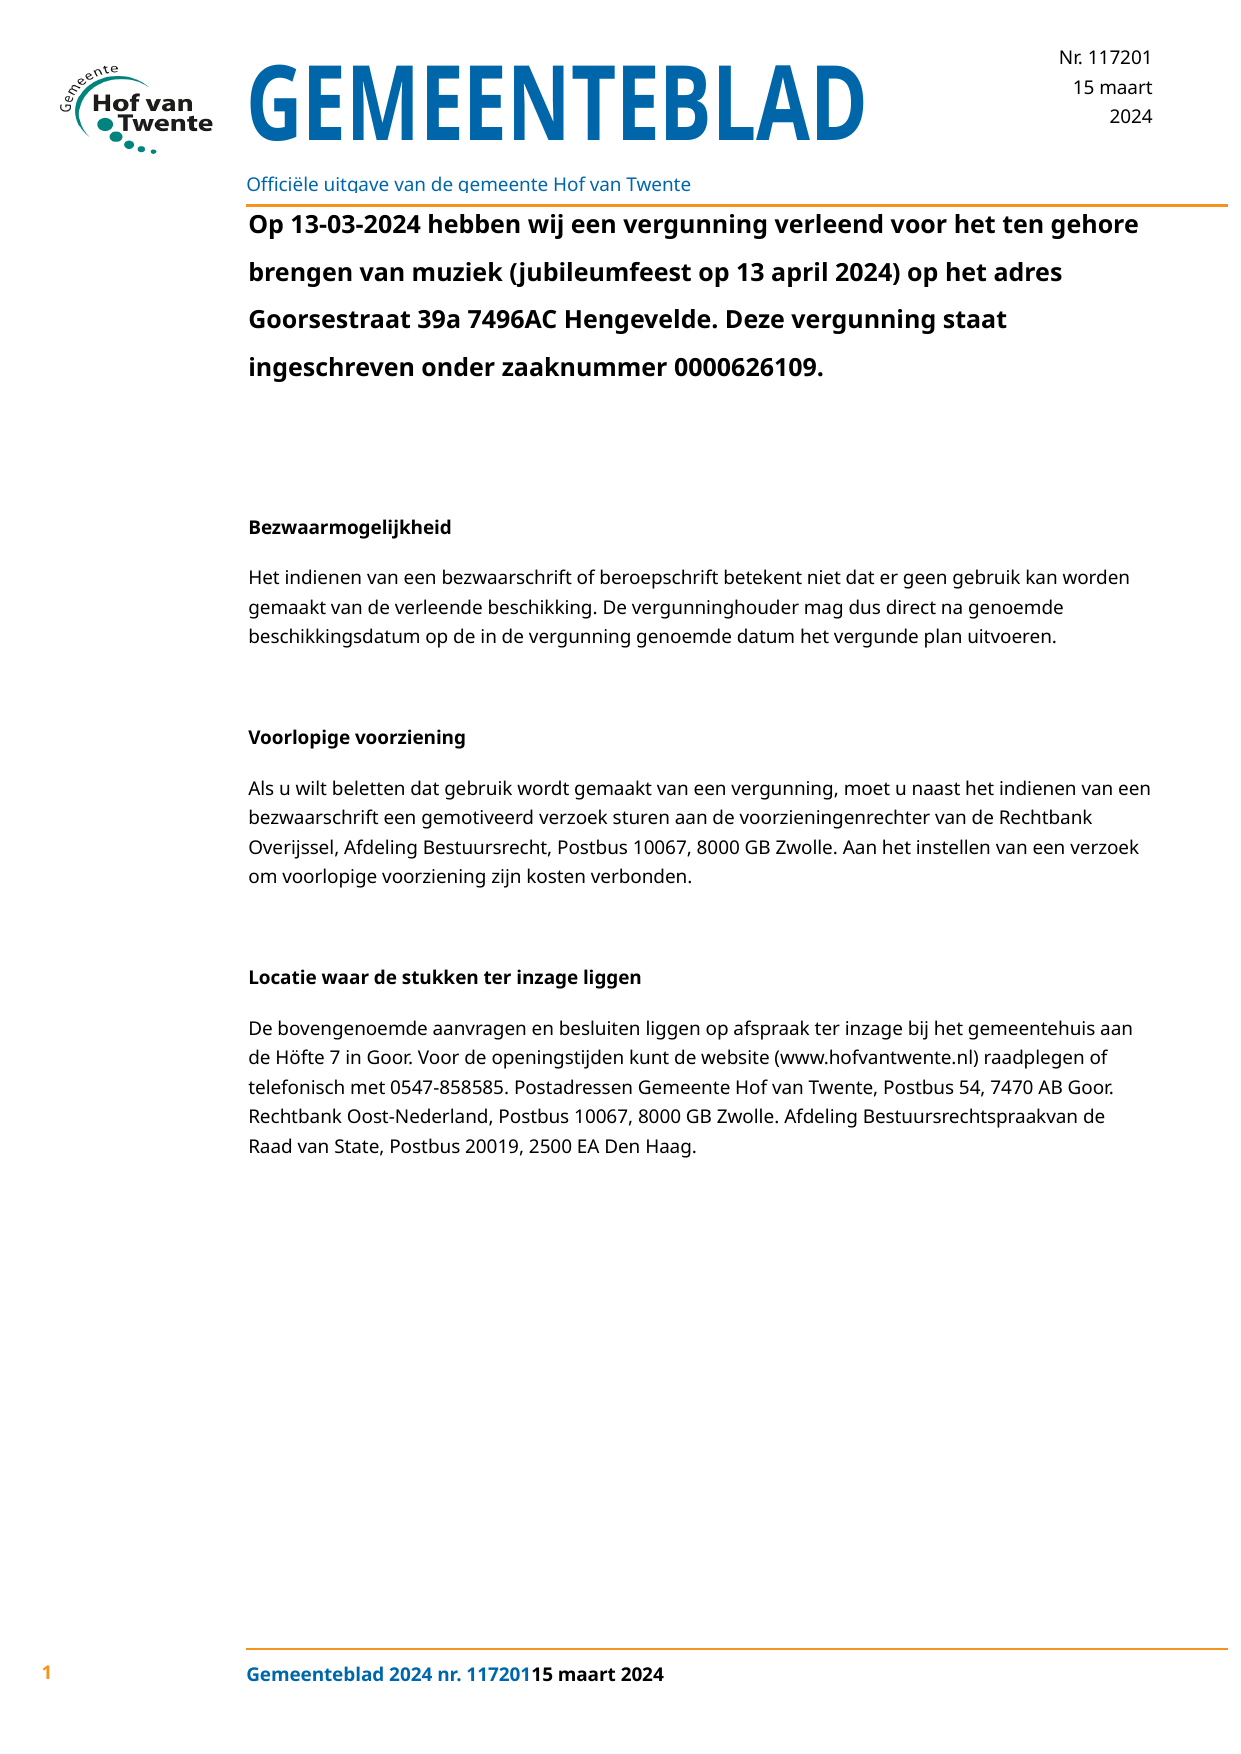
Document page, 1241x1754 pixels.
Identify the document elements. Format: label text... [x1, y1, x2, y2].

text Bezwaarmogelijkheid [248, 514, 1152, 540]
text Het indienen van een bezwaarschrift of beroepschrift betekent niet dat er geen gebruik kan worden gemaakt van de verleende beschikking. De vergunninghouder mag dus direct na genoemde beschikkingsdatum op de in de vergunning genoemde datum het vergunde plan uitvoeren. [248, 564, 1152, 649]
picture [41, 47, 231, 172]
text Op 13-03-2024 hebben wij een vergunning verleend voor het ten gehore brengen van muziek (jubileumfeest op 13 april 2024) op het adres Goorsestraat 39a 7496AC Hengevelde. Deze vergunning staat ingeschreven onder zaaknummer 0000626109. [248, 207, 1152, 384]
text Als u wilt beletten dat gebruik wordt gemaakt van een vergunning, moet u naast het indienen van een bezwaarschrift een gemotiveerd verzoek sturen aan de voorzieningenrechter van de Rechtbank Overijssel, Afdeling Bestuursrecht, Postbus 10067, 8000 GB Zwolle. Aan het instellen van een verzoek om voorlopige voorziening zijn kosten verbonden. [248, 775, 1152, 889]
text Voorlopige voorziening [248, 724, 1152, 750]
text Locatie waar de stukken ter inzage liggen [248, 964, 1152, 990]
text De bovengenoemde aanvragen en besluiten liggen op afspraak ter inzage bij het gemeentehuis aan de Höfte 7 in Goor. Voor de openingstijden kunt de website (www.hofvantwente.nl) raadplegen of telefonisch met 0547-858585. Postadressen Gemeente Hof van Twente, Postbus 54, 7470 AB Goor. Rechtbank Oost-Nederland, Postbus 10067, 8000 GB Zwolle. Afdeling Bestuursrechtspraakvan de Raad van State, Postbus 20019, 2500 EA Den Haag. [248, 1015, 1152, 1159]
